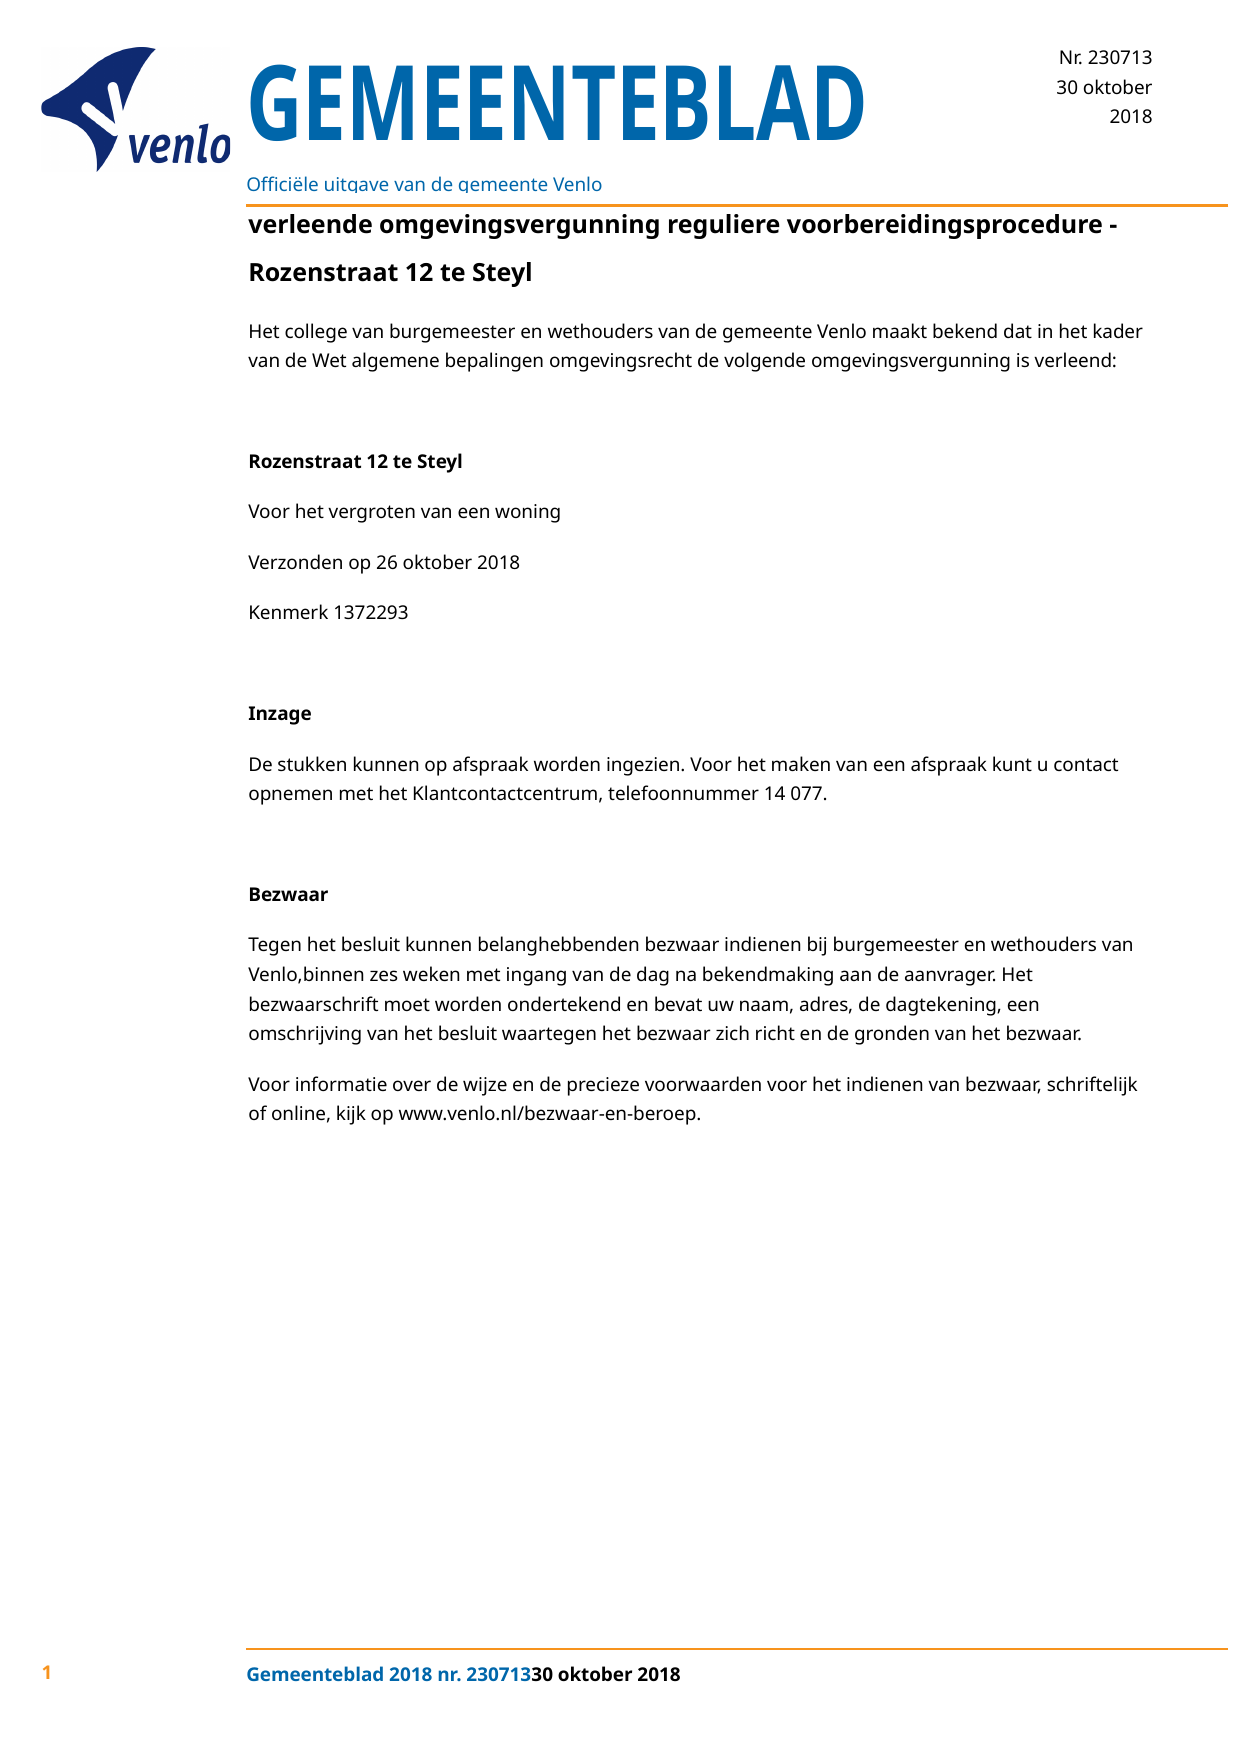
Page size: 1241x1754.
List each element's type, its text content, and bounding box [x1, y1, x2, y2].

text Tegen het besluit kunnen belanghebbenden bezwaar indienen bij burgemeester en wethouders van Venlo,binnen zes weken met ingang van de dag na bekendmaking aan de aanvrager. Het bezwaarschrift moet worden ondertekend en bevat uw naam, adres, de dagtekening, een omschrijving van het besluit waartegen het bezwaar zich richt en de gronden van het bezwaar. [248, 932, 1152, 1046]
text Inzage [248, 700, 1152, 726]
text Kenmerk 1372293 [248, 599, 1152, 625]
text verleende omgevingsvergunning reguliere voorbereidingsprocedure - Rozenstraat 12 te Steyl [248, 207, 1152, 288]
text Het college van burgemeester en wethouders van de gemeente Venlo maakt bekend dat in het kader van de Wet algemene bepalingen omgevingsrecht de volgende omgevingsvergunning is verleend: [248, 318, 1152, 373]
text Rozenstraat 12 te Steyl [248, 448, 1152, 474]
text Voor informatie over de wijze en de precieze voorwaarden voor het indienen van bezwaar, schriftelijk of online, kijk op www.venlo.nl/bezwaar-en-beroep. [248, 1071, 1152, 1126]
text Bezwaar [248, 881, 1152, 907]
text De stukken kunnen op afspraak worden ingezien. Voor het maken van een afspraak kunt u contact opnemen met het Klantcontactcentrum, telefoonnummer 14 077. [248, 751, 1152, 806]
picture [41, 47, 231, 172]
text Voor het vergroten van een woning [248, 499, 1152, 524]
text Verzonden op 26 oktober 2018 [248, 549, 1152, 575]
